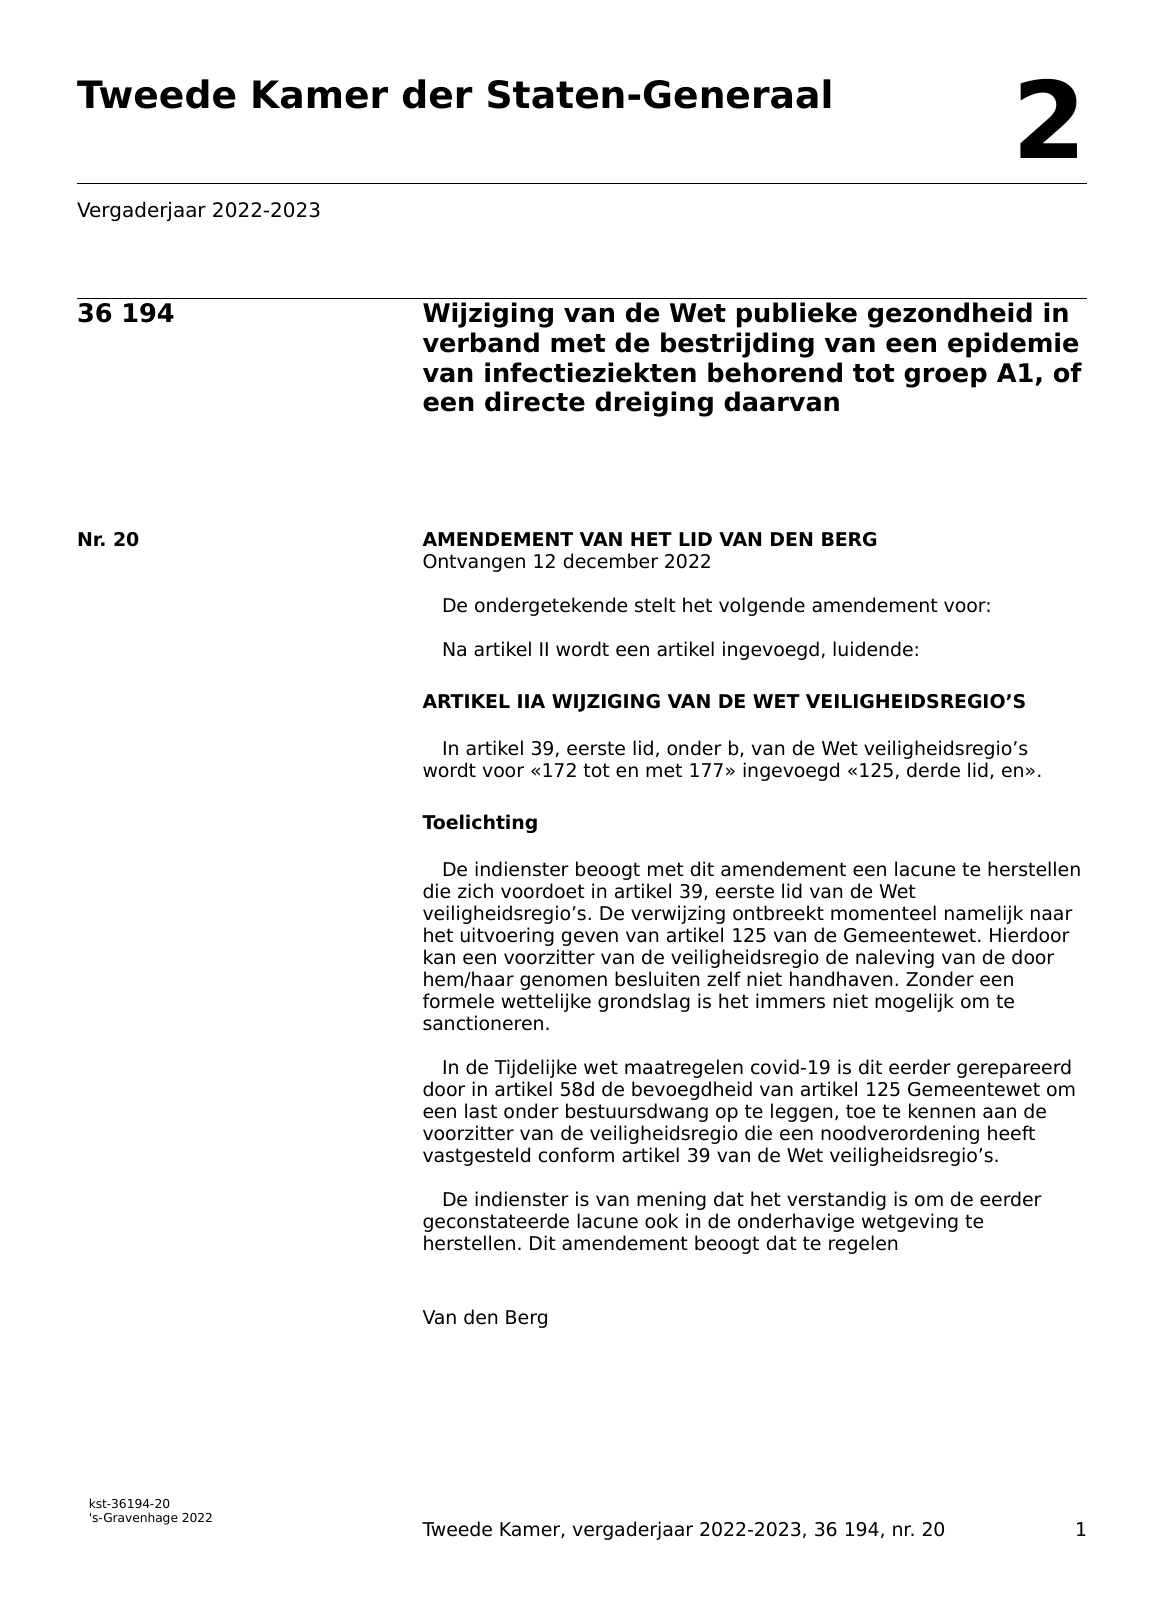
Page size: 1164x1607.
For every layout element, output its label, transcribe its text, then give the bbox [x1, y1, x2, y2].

text Van den Berg [422, 1285, 1087, 1329]
text kst-36194-20 [88, 1497, 323, 1511]
table_cell Vergaderjaar 2022-2023 [77, 184, 1087, 298]
table_header 2 [886, 59, 1087, 183]
text De ondergetekende stelt het volgende amendement voor: [422, 595, 1087, 617]
text Na artikel II wordt een artikel ingevoegd, luidende: [422, 639, 1087, 661]
text In de Tijdelijke wet maatregelen covid-19 is dit eerder gerepareerd door in artikel 58d de bevoegdheid van artikel 125 Gemeentewet om een last onder bestuursdwang op te leggen, toe te kennen aan de voorzitter van de veiligheidsregio die een noodverordening heeft vastgesteld conform artikel 39 van de Wet veiligheidsregio’s. [422, 1057, 1087, 1167]
text In artikel 39, eerste lid, onder b, van de Wet veiligheidsregio’s wordt voor «172 tot en met 177» ingevoegd «125, derde lid, en». [422, 738, 1087, 782]
subtitle 36 194 Wijziging van de Wet publieke gezondheid in verband met de bestrijding van een epidemie van infectieziekten behorend tot groep A1, of een directe dreiging daarvan [77, 299, 1087, 418]
subtitle Toelichting [422, 812, 1087, 834]
text 's-Gravenhage 2022 [88, 1511, 323, 1525]
subtitle Nr. 20 AMENDEMENT VAN HET LID VAN DEN BERG [77, 529, 1087, 551]
table_header Tweede Kamer der Staten-Generaal [77, 59, 886, 183]
subtitle ARTIKEL IIA WIJZIGING VAN DE WET VEILIGHEIDSREGIO’S [422, 691, 1087, 713]
text De indienster is van mening dat het verstandig is om de eerder geconstateerde lacune ook in de onderhavige wetgeving te herstellen. Dit amendement beoogt dat te regelen [422, 1189, 1087, 1255]
text Ontvangen 12 december 2022 [422, 551, 1087, 573]
text De indienster beoogt met dit amendement een lacune te herstellen die zich voordoet in artikel 39, eerste lid van de Wet veiligheidsregio’s. De verwijzing ontbreekt momenteel namelijk naar het uitvoering geven van artikel 125 van de Gemeentewet. Hierdoor kan een voorzitter van de veiligheidsregio de naleving van de door hem/haar genomen besluiten zelf niet handhaven. Zonder een formele wettelijke grondslag is het immers niet mogelijk om te sanctioneren. [422, 859, 1087, 1035]
